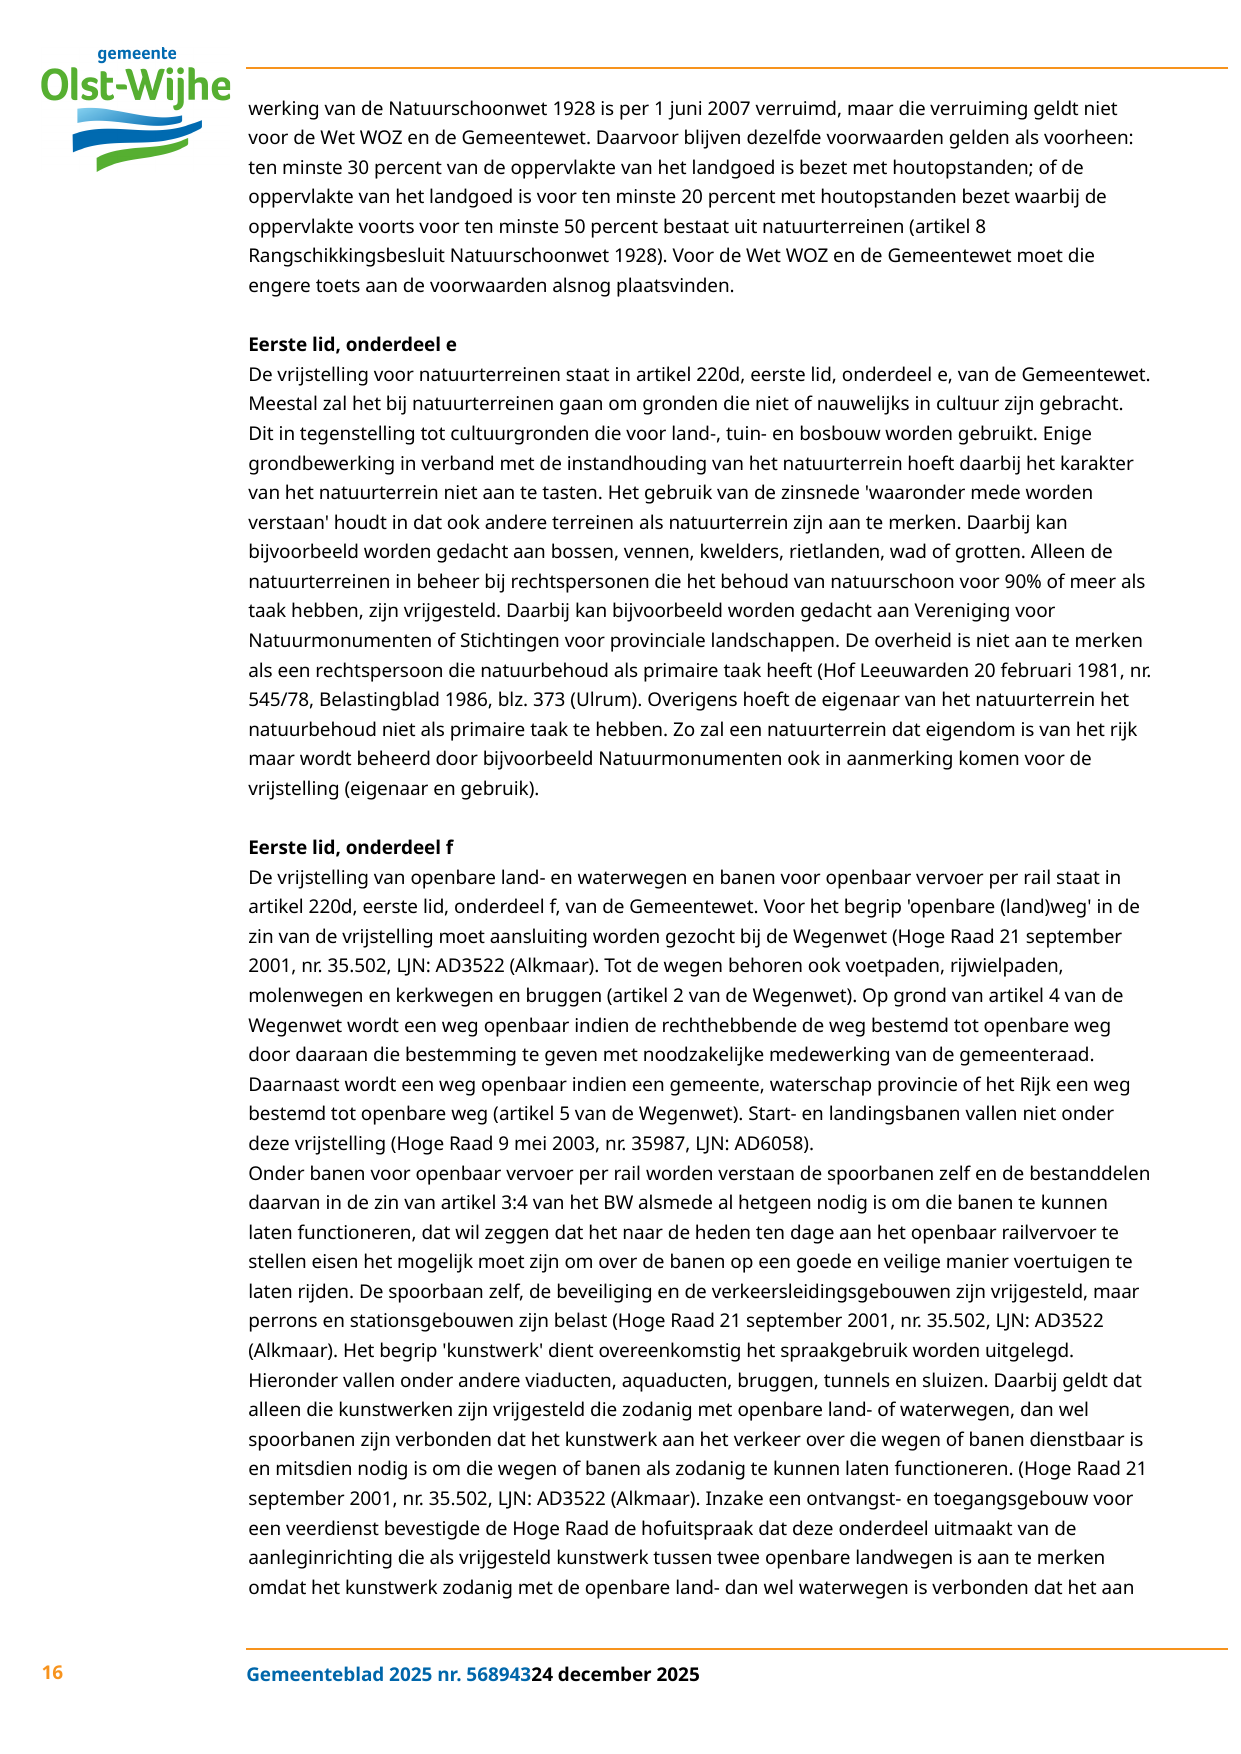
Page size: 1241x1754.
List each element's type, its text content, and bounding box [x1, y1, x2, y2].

text Eerste lid, onderdeel e [248, 331, 1152, 357]
text De vrijstelling van openbare land- en waterwegen en banen voor openbaar vervoer per rail staat in artikel 220d, eerste lid, onderdeel f, van de Gemeentewet. Voor het begrip 'openbare (land)weg' in de zin van de vrijstelling moet aansluiting worden gezocht bij de Wegenwet (Hoge Raad 21 september 2001, nr. 35.502, LJN: AD3522 (Alkmaar). Tot de wegen behoren ook voetpaden, rijwielpaden, molenwegen en kerkwegen en bruggen (artikel 2 van de Wegenwet). Op grond van artikel 4 van de Wegenwet wordt een weg openbaar indien de rechthebbende de weg bestemd tot openbare weg door daaraan die bestemming te geven met noodzakelijke medewerking van de gemeenteraad. Daarnaast wordt een weg openbaar indien een gemeente, waterschap provincie of het Rijk een weg bestemd tot openbare weg (artikel 5 van de Wegenwet). Start- en landingsbanen vallen niet onder deze vrijstelling (Hoge Raad 9 mei 2003, nr. 35987, LJN: AD6058). [248, 864, 1152, 1156]
text De vrijstelling voor natuurterreinen staat in artikel 220d, eerste lid, onderdeel e, van de Gemeentewet. Meestal zal het bij natuurterreinen gaan om gronden die niet of nauwelijks in cultuur zijn gebracht. Dit in tegenstelling tot cultuurgronden die voor land-, tuin- en bosbouw worden gebruikt. Enige grondbewerking in verband met de instandhouding van het natuurterrein hoeft daarbij het karakter van het natuurterrein niet aan te tasten. Het gebruik van de zinsnede 'waaronder mede worden verstaan' houdt in dat ook andere terreinen als natuurterrein zijn aan te merken. Daarbij kan bijvoorbeeld worden gedacht aan bossen, vennen, kwelders, rietlanden, wad of grotten. Alleen de natuurterreinen in beheer bij rechtspersonen die het behoud van natuurschoon voor 90% of meer als taak hebben, zijn vrijgesteld. Daarbij kan bijvoorbeeld worden gedacht aan Vereniging voor Natuurmonumenten of Stichtingen voor provinciale landschappen. De overheid is niet aan te merken als een rechtspersoon die natuurbehoud als primaire taak heeft (Hof Leeuwarden 20 februari 1981, nr. 545/78, Belastingblad 1986, blz. 373 (Ulrum). Overigens hoeft de eigenaar van het natuurterrein het natuurbehoud niet als primaire taak te hebben. Zo zal een natuurterrein dat eigendom is van het rijk maar wordt beheerd door bijvoorbeeld Natuurmonumenten ook in aanmerking komen voor de vrijstelling (eigenaar en gebruik). [248, 361, 1152, 801]
text Onder banen voor openbaar vervoer per rail worden verstaan de spoorbanen zelf en de bestanddelen daarvan in de zin van artikel 3:4 van het BW alsmede al hetgeen nodig is om die banen te kunnen laten functioneren, dat wil zeggen dat het naar de heden ten dage aan het openbaar railvervoer te stellen eisen het mogelijk moet zijn om over de banen op een goede en veilige manier voertuigen te laten rijden. De spoorbaan zelf, de beveiliging en de verkeersleidingsgebouwen zijn vrijgesteld, maar perrons en stationsgebouwen zijn belast (Hoge Raad 21 september 2001, nr. 35.502, LJN: AD3522 (Alkmaar). Het begrip 'kunstwerk' dient overeenkomstig het spraakgebruik worden uitgelegd. Hieronder vallen onder andere viaducten, aquaducten, bruggen, tunnels en sluizen. Daarbij geldt dat alleen die kunstwerken zijn vrijgesteld die zodanig met openbare land- of waterwegen, dan wel spoorbanen zijn verbonden dat het kunstwerk aan het verkeer over die wegen of banen dienstbaar is en mitsdien nodig is om die wegen of banen als zodanig te kunnen laten functioneren. (Hoge Raad 21 september 2001, nr. 35.502, LJN: AD3522 (Alkmaar). Inzake een ontvangst- en toegangsgebouw voor een veerdienst bevestigde de Hoge Raad de hofuitspraak dat deze onderdeel uitmaakt van de aanleginrichting die als vrijgesteld kunstwerk tussen twee openbare landwegen is aan te merken omdat het kunstwerk zodanig met de openbare land- dan wel waterwegen is verbonden dat het aan [248, 1160, 1152, 1600]
text Eerste lid, onderdeel f [248, 834, 1152, 860]
picture [41, 47, 231, 172]
text werking van de Natuurschoonwet 1928 is per 1 juni 2007 verruimd, maar die verruiming geldt niet voor de Wet WOZ en de Gemeentewet. Daarvoor blijven dezelfde voorwaarden gelden als voorheen: ten minste 30 percent van de oppervlakte van het landgoed is bezet met houtopstanden; of de oppervlakte van het landgoed is voor ten minste 20 percent met houtopstanden bezet waarbij de oppervlakte voorts voor ten minste 50 percent bestaat uit natuurterreinen (artikel 8 Rangschikkingsbesluit Natuurschoonwet 1928). Voor de Wet WOZ en de Gemeentewet moet die engere toets aan de voorwaarden alsnog plaatsvinden. [248, 95, 1152, 298]
